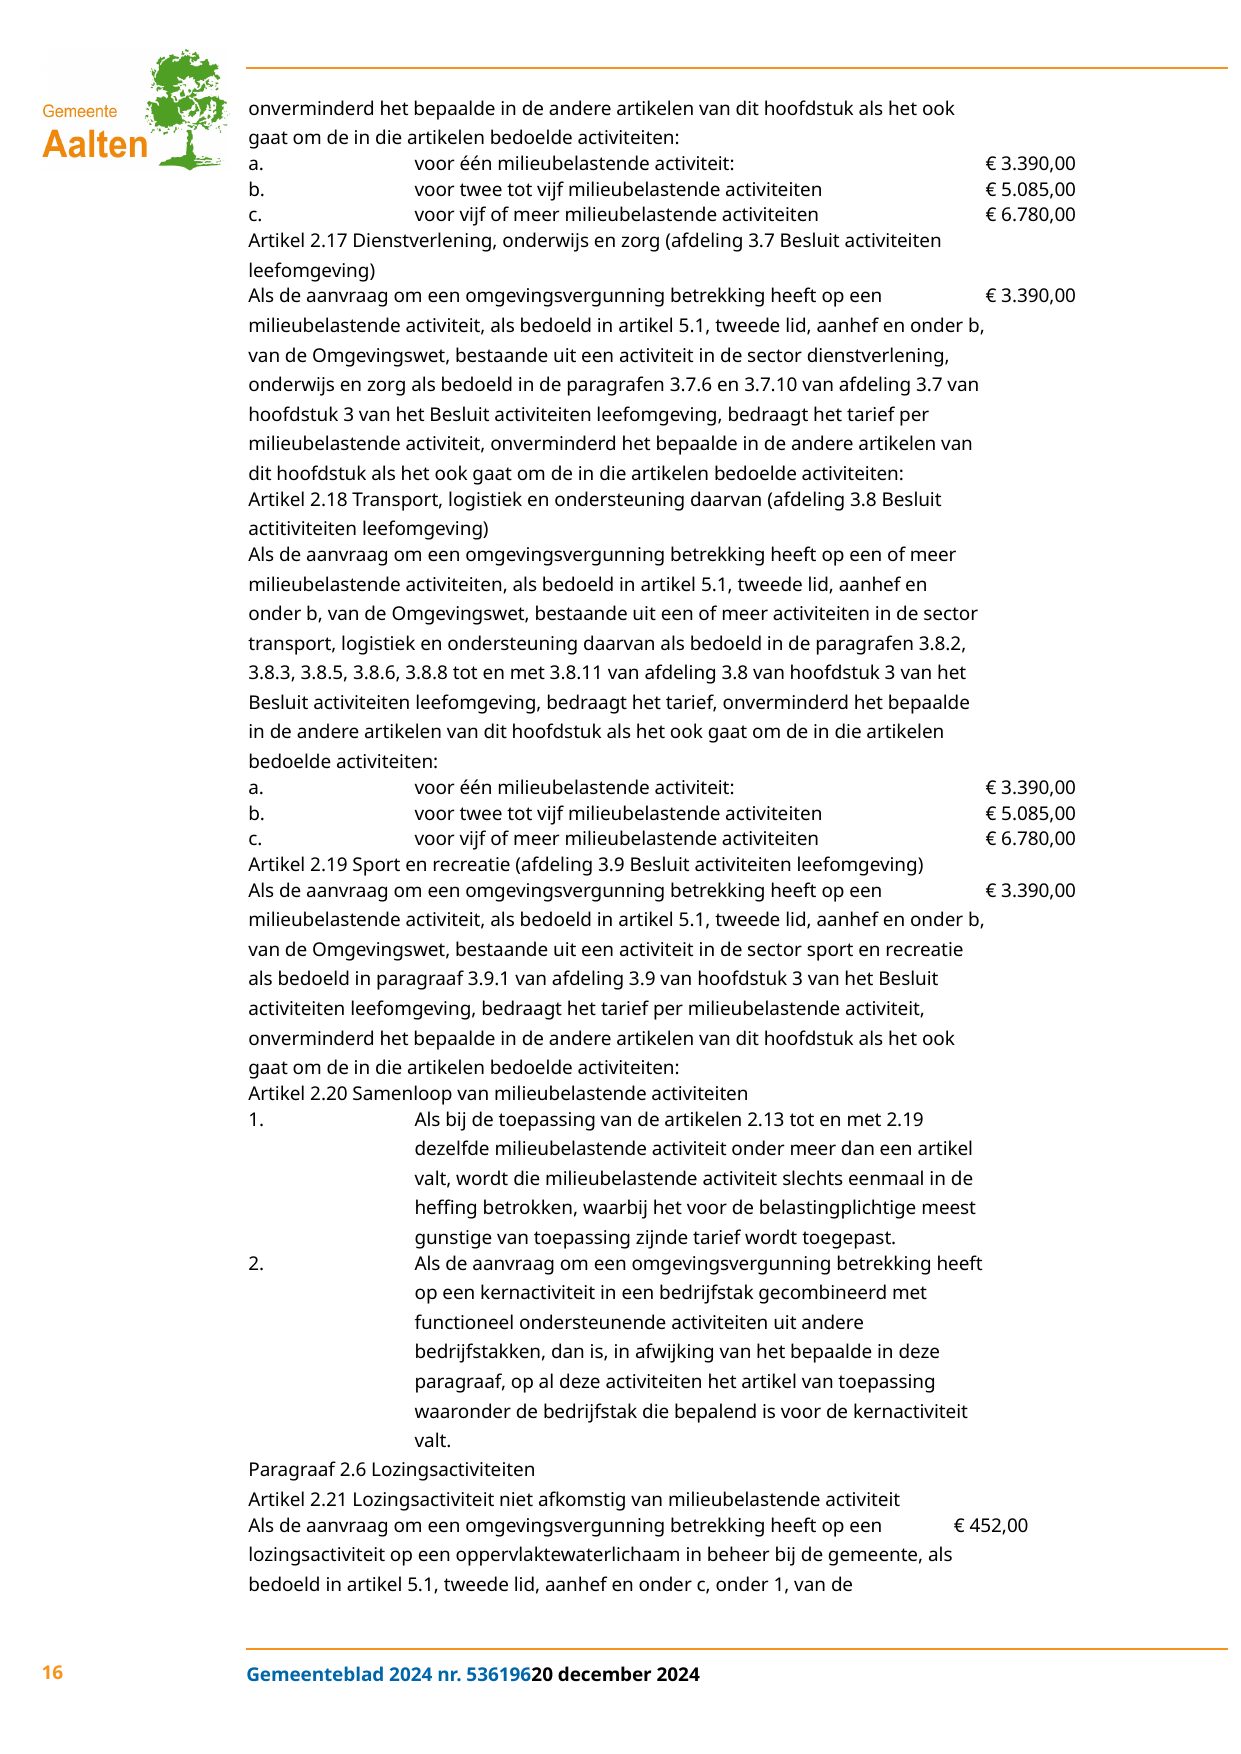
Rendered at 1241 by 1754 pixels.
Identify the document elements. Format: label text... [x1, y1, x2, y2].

picture [41, 47, 231, 172]
table_cell € 452,00 [954, 1512, 1152, 1597]
table_cell voor één milieubelastende activiteit: [414, 150, 985, 176]
table_cell a. [248, 774, 414, 800]
table_cell a. [248, 150, 414, 176]
table_cell Als de aanvraag om een omgevingsvergunning betrekking heeft op een lozingsactiviteit op een oppervlaktewaterlichaam in beheer bij de gemeente, als bedoeld in artikel 5.1, tweede lid, aanhef en onder c, onder 1, van de [248, 1512, 954, 1597]
table_cell voor één milieubelastende activiteit: [414, 774, 985, 800]
table_cell [985, 1080, 1152, 1106]
table_cell Als de aanvraag om een omgevingsvergunning betrekking heeft op een of meer milieubelastende activiteiten, als bedoeld in artikel 5.1, tweede lid, aanhef en onder b, van de Omgevingswet, bestaande uit een of meer activiteiten in de sector transport, logistiek en ondersteuning daarvan als bedoeld in de paragrafen 3.8.2, 3.8.3, 3.8.5, 3.8.6, 3.8.8 tot en met 3.8.11 van afdeling 3.8 van hoofdstuk 3 van het Besluit activiteiten leefomgeving, bedraagt het tarief, onverminderd het bepaalde in de andere artikelen van dit hoofdstuk als het ook gaat om de in die artikelen bedoelde activiteiten: [248, 541, 985, 774]
table_cell b. [248, 800, 414, 825]
table_cell € 6.780,00 [985, 825, 1152, 851]
table_cell b. [248, 176, 414, 202]
table_cell c. [248, 202, 414, 227]
table_cell € 5.085,00 [985, 176, 1152, 202]
text Paragraaf 2.6 Lozingsactiviteiten [248, 1456, 1152, 1482]
table_cell voor twee tot vijf milieubelastende activiteiten [414, 176, 985, 202]
table_cell Artikel 2.19 Sport en recreatie (afdeling 3.9 Besluit activiteiten leefomgeving) [248, 851, 985, 877]
table_cell [985, 1250, 1152, 1453]
table_cell voor twee tot vijf milieubelastende activiteiten [414, 800, 985, 825]
table_cell Artikel 2.20 Samenloop van milieubelastende activiteiten [248, 1080, 985, 1106]
table_cell Als de aanvraag om een omgevingsvergunning betrekking heeft op een milieubelastende activiteit, als bedoeld in artikel 5.1, tweede lid, aanhef en onder b, van de Omgevingswet, bestaande uit een activiteit in de sector dienstverlening, onderwijs en zorg als bedoeld in de paragrafen 3.7.6 en 3.7.10 van afdeling 3.7 van hoofdstuk 3 van het Besluit activiteiten leefomgeving, bedraagt het tarief per milieubelastende activiteit, onverminderd het bepaalde in de andere artikelen van dit hoofdstuk als het ook gaat om de in die artikelen bedoelde activiteiten: [248, 283, 985, 486]
table_cell € 3.390,00 [985, 774, 1152, 800]
table_cell c. [248, 825, 414, 851]
table_header Artikel 2.21 Lozingsactiviteit niet afkomstig van milieubelastende activiteit [248, 1486, 954, 1512]
table_cell Als de aanvraag om een omgevingsvergunning betrekking heeft op een milieubelastende activiteit, als bedoeld in artikel 5.1, tweede lid, aanhef en onder b, van de Omgevingswet, bestaande uit een activiteit in de sector sport en recreatie als bedoeld in paragraaf 3.9.1 van afdeling 3.9 van hoofdstuk 3 van het Besluit activiteiten leefomgeving, bedraagt het tarief per milieubelastende activiteit, onverminderd het bepaalde in de andere artikelen van dit hoofdstuk als het ook gaat om de in die artikelen bedoelde activiteiten: [248, 877, 985, 1080]
table_cell [985, 95, 1152, 150]
table_cell [985, 227, 1152, 283]
table_cell onverminderd het bepaalde in de andere artikelen van dit hoofdstuk als het ook gaat om de in die artikelen bedoelde activiteiten: [248, 95, 985, 150]
table_cell 1. [248, 1106, 414, 1250]
table_cell € 3.390,00 [985, 150, 1152, 176]
table_cell [985, 486, 1152, 541]
table_header [954, 1486, 1152, 1512]
table_cell voor vijf of meer milieubelastende activiteiten [414, 825, 985, 851]
table_cell € 3.390,00 [985, 283, 1152, 486]
table_cell Als bij de toepassing van de artikelen 2.13 tot en met 2.19 dezelfde milieubelastende activiteit onder meer dan een artikel valt, wordt die milieubelastende activiteit slechts eenmaal in de heffing betrokken, waarbij het voor de belastingplichtige meest gunstige van toepassing zijnde tarief wordt toegepast. [414, 1106, 985, 1250]
table_cell voor vijf of meer milieubelastende activiteiten [414, 202, 985, 227]
table_cell Als de aanvraag om een omgevingsvergunning betrekking heeft op een kernactiviteit in een bedrijfstak gecombineerd met functioneel ondersteunende activiteiten uit andere bedrijfstakken, dan is, in afwijking van het bepaalde in deze paragraaf, op al deze activiteiten het artikel van toepassing waaronder de bedrijfstak die bepalend is voor de kernactiviteit valt. [414, 1250, 985, 1453]
table_cell € 6.780,00 [985, 202, 1152, 227]
table_cell Artikel 2.18 Transport, logistiek en ondersteuning daarvan (afdeling 3.8 Besluit actitiviteiten leefomgeving) [248, 486, 985, 541]
table_cell € 3.390,00 [985, 877, 1152, 1080]
table_cell 2. [248, 1250, 414, 1453]
table_cell [985, 851, 1152, 877]
table_cell Artikel 2.17 Dienstverlening, onderwijs en zorg (afdeling 3.7 Besluit activiteiten leefomgeving) [248, 227, 985, 283]
table_cell [985, 1106, 1152, 1250]
table_cell [985, 541, 1152, 774]
table_cell € 5.085,00 [985, 800, 1152, 825]
